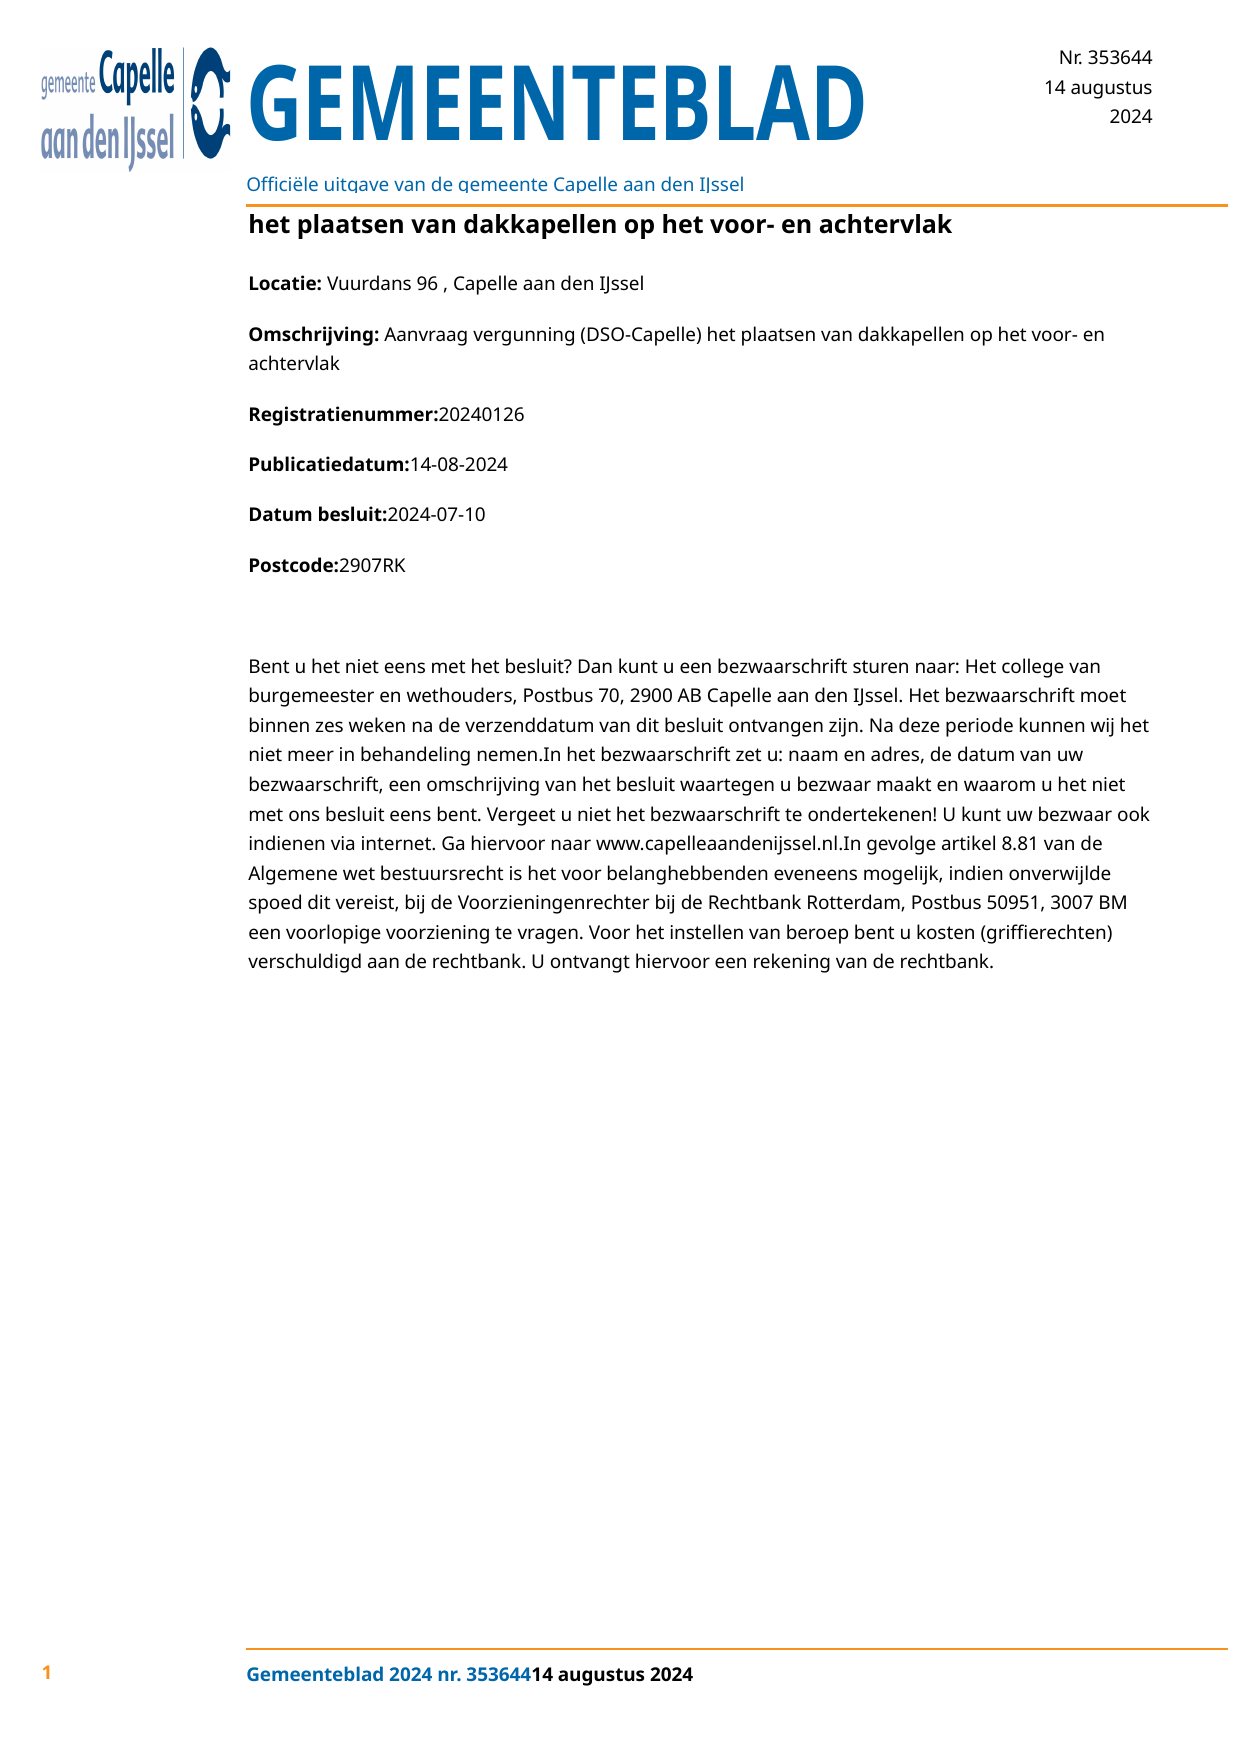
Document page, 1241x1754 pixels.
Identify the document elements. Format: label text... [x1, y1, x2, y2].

text Registratienummer:20240126 [248, 401, 1152, 426]
text het plaatsen van dakkapellen op het voor- en achtervlak [248, 207, 1152, 241]
text Locatie: Vuurdans 96 , Capelle aan den IJssel [248, 270, 1152, 296]
text Bent u het niet eens met het besluit? Dan kunt u een bezwaarschrift sturen naar: Het college van burgemeester en wethouders, Postbus 70, 2900 AB Capelle aan den IJssel. Het bezwaarschrift moet binnen zes weken na de verzenddatum van dit besluit ontvangen zijn. Na deze periode kunnen wij het niet meer in behandeling nemen.In het bezwaarschrift zet u: naam en adres, de datum van uw bezwaarschrift, een omschrijving van het besluit waartegen u bezwaar maakt en waarom u het niet met ons besluit eens bent. Vergeet u niet het bezwaarschrift te ondertekenen! U kunt uw bezwaar ook indienen via internet. Ga hiervoor naar www.capelleaandenijssel.nl.In gevolge artikel 8.81 van de Algemene wet bestuursrecht is het voor belanghebbenden eveneens mogelijk, indien onverwijlde spoed dit vereist, bij de Voorzieningenrechter bij de Rechtbank Rotterdam, Postbus 50951, 3007 BM een voorlopige voorziening te vragen. Voor het instellen van beroep bent u kosten (griffierechten) verschuldigd aan de rechtbank. U ontvangt hiervoor een rekening van de rechtbank. [248, 653, 1152, 974]
text Publicatiedatum:14-08-2024 [248, 451, 1152, 477]
text Postcode:2907RK [248, 552, 1152, 578]
text Datum besluit:2024-07-10 [248, 502, 1152, 527]
text Omschrijving: Aanvraag vergunning (DSO-Capelle) het plaatsen van dakkapellen op het voor- en achtervlak [248, 321, 1152, 376]
picture [41, 47, 231, 172]
